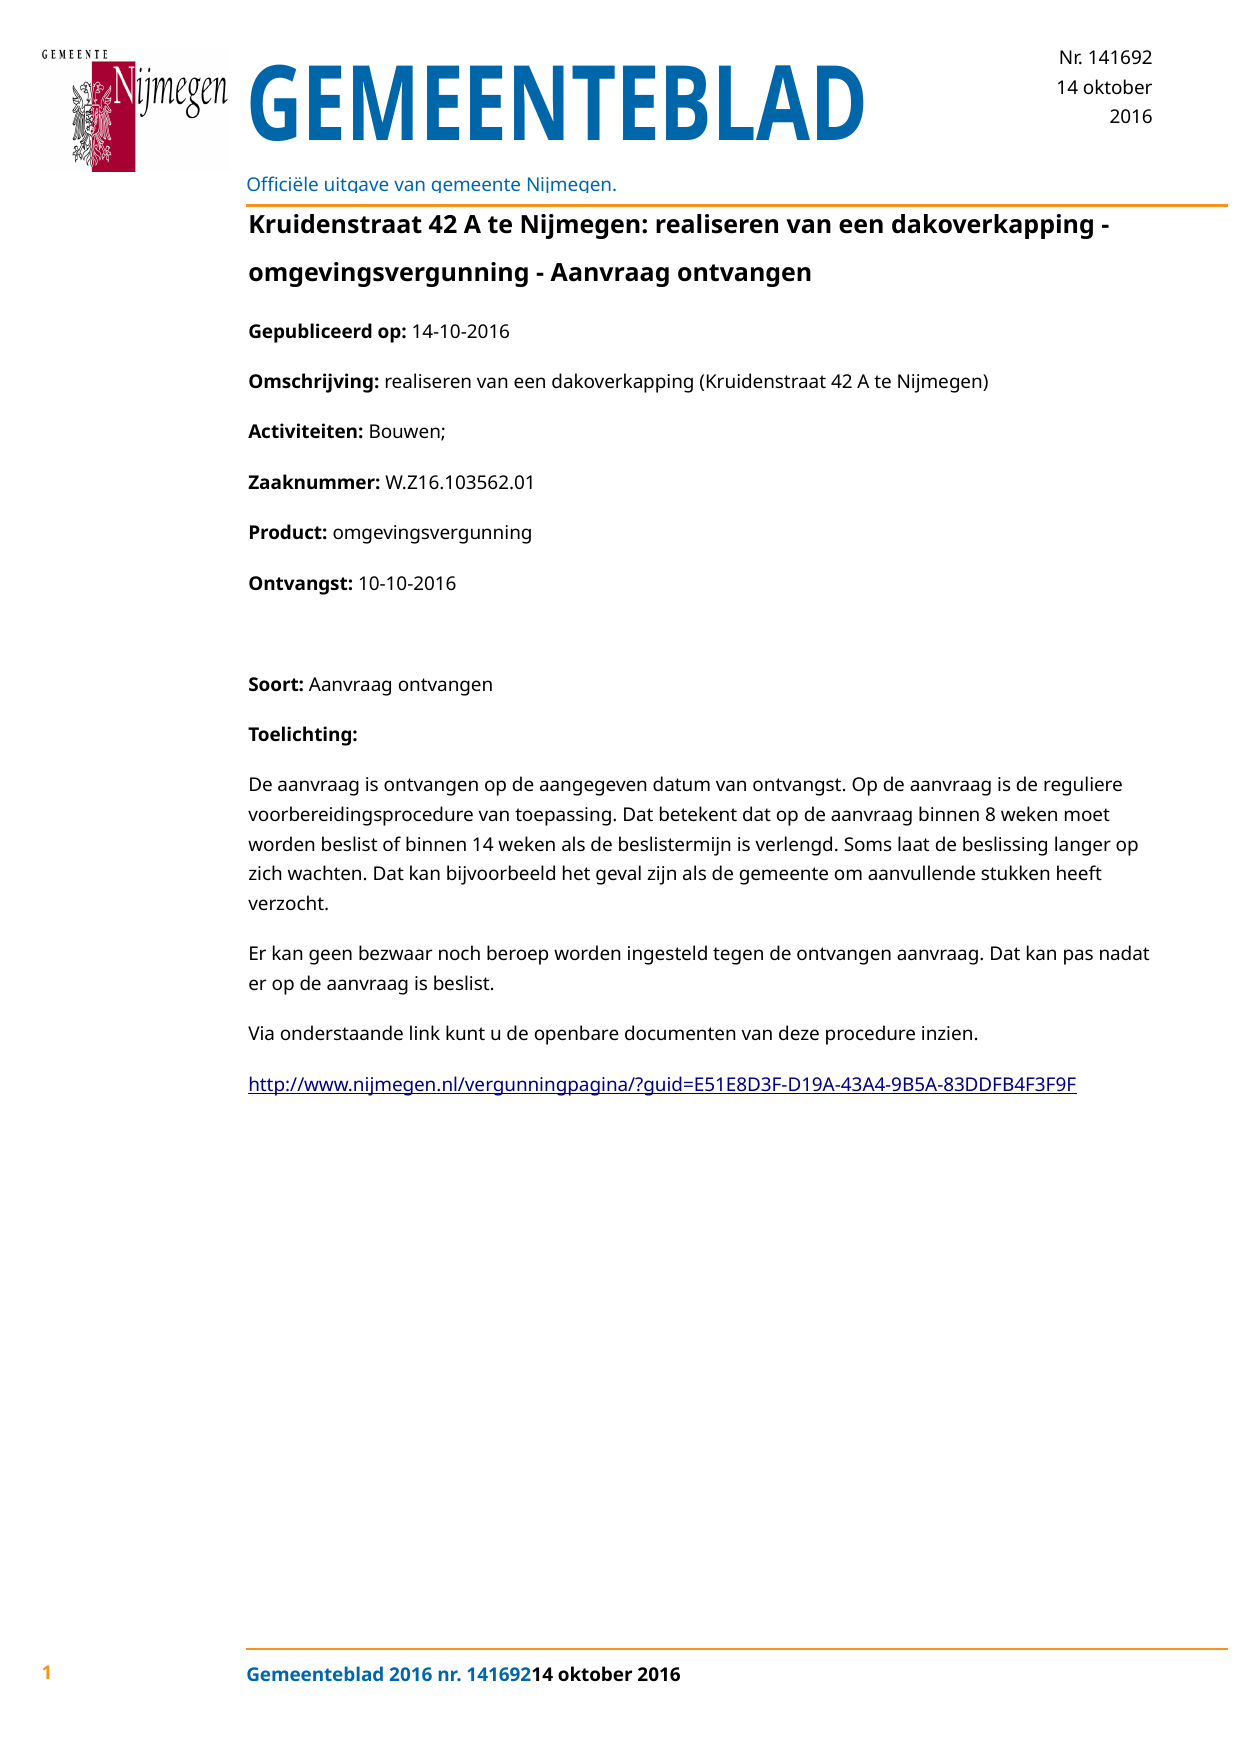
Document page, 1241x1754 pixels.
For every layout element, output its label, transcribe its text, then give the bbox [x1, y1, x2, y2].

text Activiteiten: Bouwen; [248, 419, 1152, 444]
text De aanvraag is ontvangen op de aangegeven datum van ontvangst. Op de aanvraag is de reguliere voorbereidingsprocedure van toepassing. Dat betekent dat op de aanvraag binnen 8 weken moet worden beslist of binnen 14 weken als de beslistermijn is verlengd. Soms laat de beslissing langer op zich wachten. Dat kan bijvoorbeeld het geval zijn als de gemeente om aanvullende stukken heeft verzocht. [248, 772, 1152, 916]
text Kruidenstraat 42 A te Nijmegen: realiseren van een dakoverkapping - omgevingsvergunning - Aanvraag ontvangen [248, 207, 1152, 288]
text Via onderstaande link kunt u de openbare documenten van deze procedure inzien. [248, 1020, 1152, 1046]
text Toelichting: [248, 721, 1152, 747]
text Omschrijving: realiseren van een dakoverkapping (Kruidenstraat 42 A te Nijmegen) [248, 368, 1152, 394]
text Zaaknummer: W.Z16.103562.01 [248, 469, 1152, 495]
text Soort: Aanvraag ontvangen [248, 671, 1152, 697]
picture [41, 47, 231, 172]
text Gepubliceerd op: 14-10-2016 [248, 318, 1152, 344]
text http://www.nijmegen.nl/vergunningpagina/?guid=E51E8D3F-D19A-43A4-9B5A-83DDFB4F3F9F [248, 1071, 1152, 1097]
text Product: omgevingsvergunning [248, 519, 1152, 545]
text Ontvangst: 10-10-2016 [248, 570, 1152, 596]
text Er kan geen bezwaar noch beroep worden ingesteld tegen de ontvangen aanvraag. Dat kan pas nadat er op de aanvraag is beslist. [248, 940, 1152, 996]
